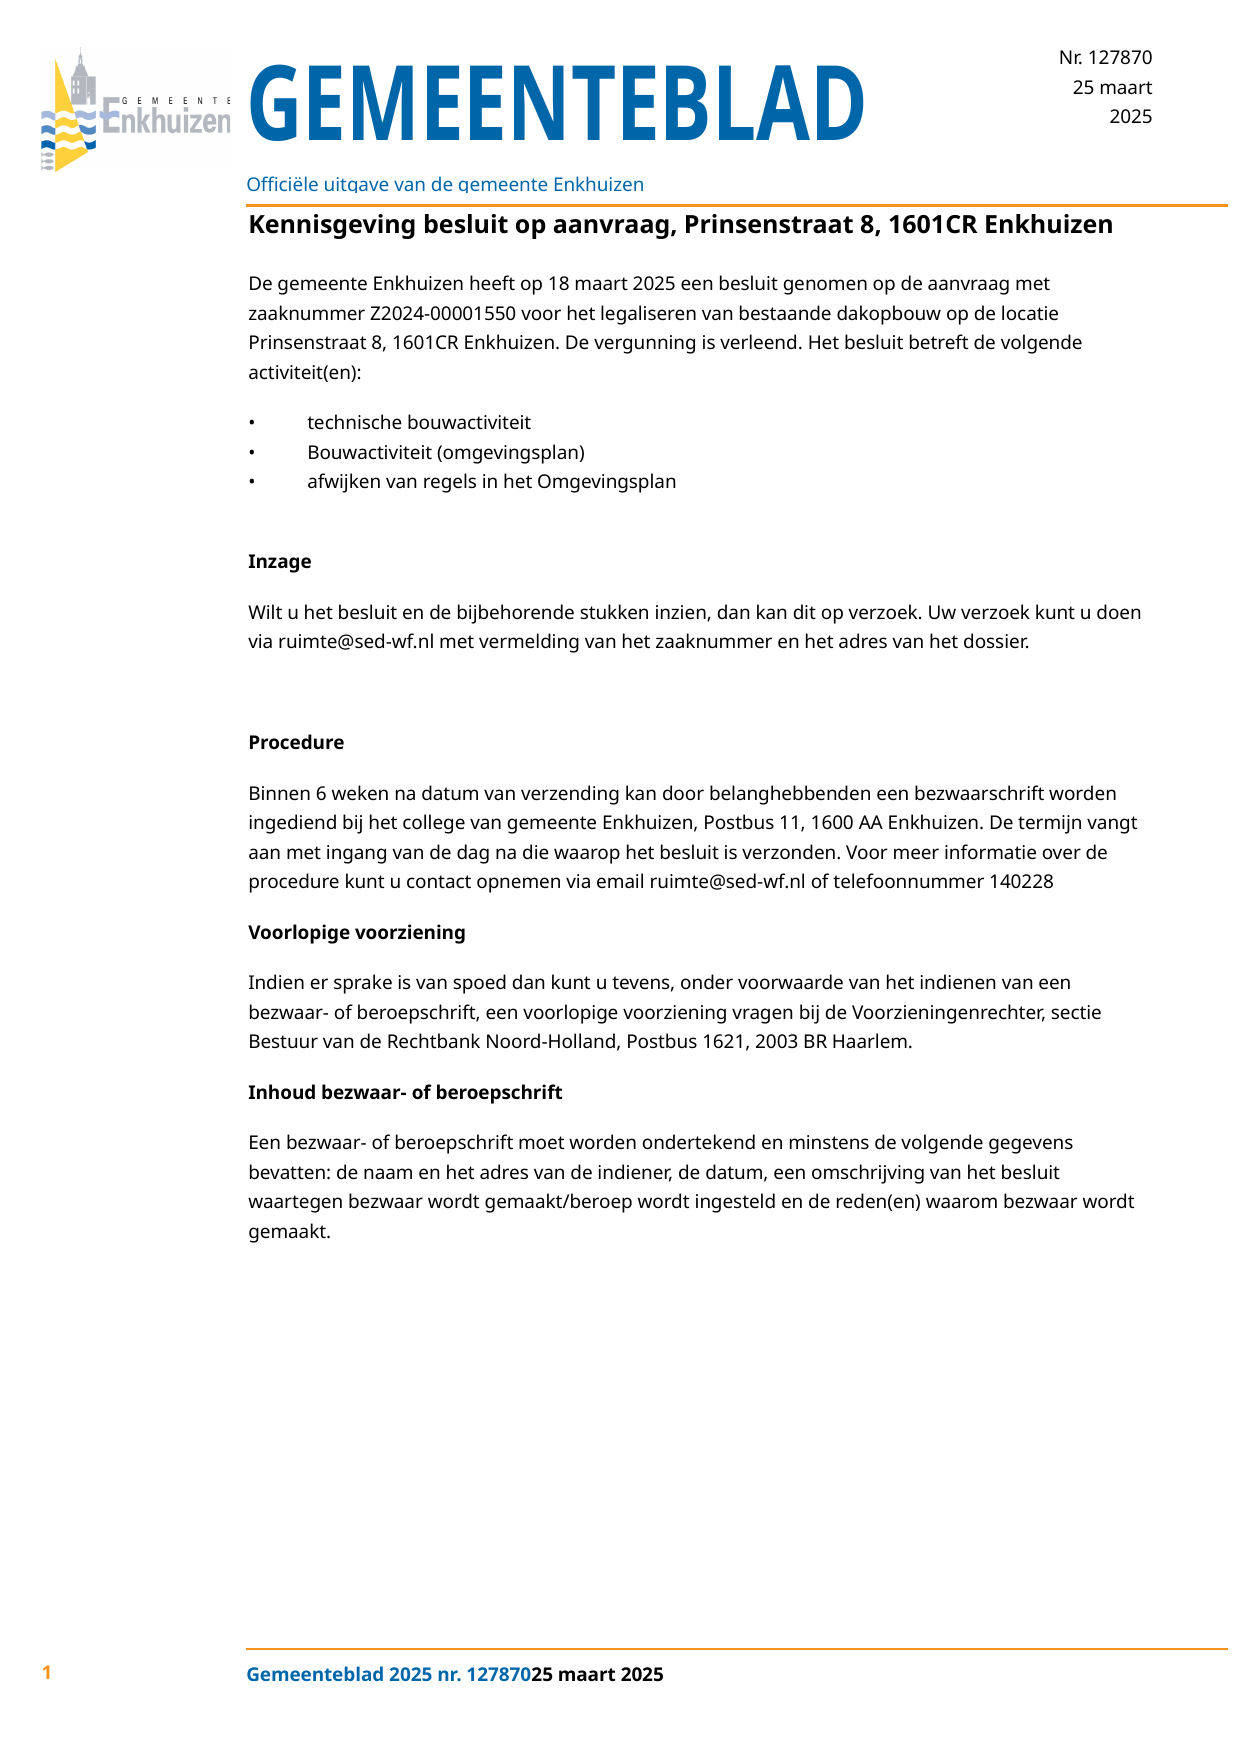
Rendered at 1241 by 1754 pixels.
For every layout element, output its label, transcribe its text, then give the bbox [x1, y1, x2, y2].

text Procedure [248, 729, 1152, 755]
list afwijken van regels in het Omgevingsplan [248, 469, 1152, 494]
text Indien er sprake is van spoed dan kunt u tevens, onder voorwaarde van het indienen van een bezwaar- of beroepschrift, een voorlopige voorziening vragen bij de Voorzieningenrechter, sectie Bestuur van de Rechtbank Noord-Holland, Postbus 1621, 2003 BR Haarlem. [248, 969, 1152, 1054]
text De gemeente Enkhuizen heeft op 18 maart 2025 een besluit genomen op de aanvraag met zaaknummer Z2024-00001550 voor het legaliseren van bestaande dakopbouw op de locatie Prinsenstraat 8, 1601CR Enkhuizen. De vergunning is verleend. Het besluit betreft de volgende activiteit(en): [248, 270, 1152, 385]
picture [41, 47, 231, 172]
text Binnen 6 weken na datum van verzending kan door belanghebbenden een bezwaarschrift worden ingediend bij het college van gemeente Enkhuizen, Postbus 11, 1600 AA Enkhuizen. De termijn vangt aan met ingang van de dag na die waarop het besluit is verzonden. Voor meer informatie over de procedure kunt u contact opnemen via email ruimte@sed-wf.nl of telefoonnummer 140228 [248, 780, 1152, 894]
text Wilt u het besluit en de bijbehorende stukken inzien, dan kan dit op verzoek. Uw verzoek kunt u doen via ruimte@sed-wf.nl met vermelding van het zaaknummer en het adres van het dossier. [248, 599, 1152, 654]
text Kennisgeving besluit op aanvraag, Prinsenstraat 8, 1601CR Enkhuizen [248, 207, 1152, 241]
text Inzage [248, 549, 1152, 574]
text Een bezwaar- of beroepschrift moet worden ondertekend en minstens de volgende gegevens bevatten: de naam en het adres van de indiener, de datum, een omschrijving van het besluit waartegen bezwaar wordt gemaakt/beroep wordt ingesteld en de reden(en) waarom bezwaar wordt gemaakt. [248, 1129, 1152, 1244]
list technische bouwactiviteit [248, 409, 1152, 435]
text Voorlopige voorziening [248, 919, 1152, 945]
list Bouwactiviteit (omgevingsplan) [248, 439, 1152, 465]
text Inhoud bezwaar- of beroepschrift [248, 1079, 1152, 1105]
